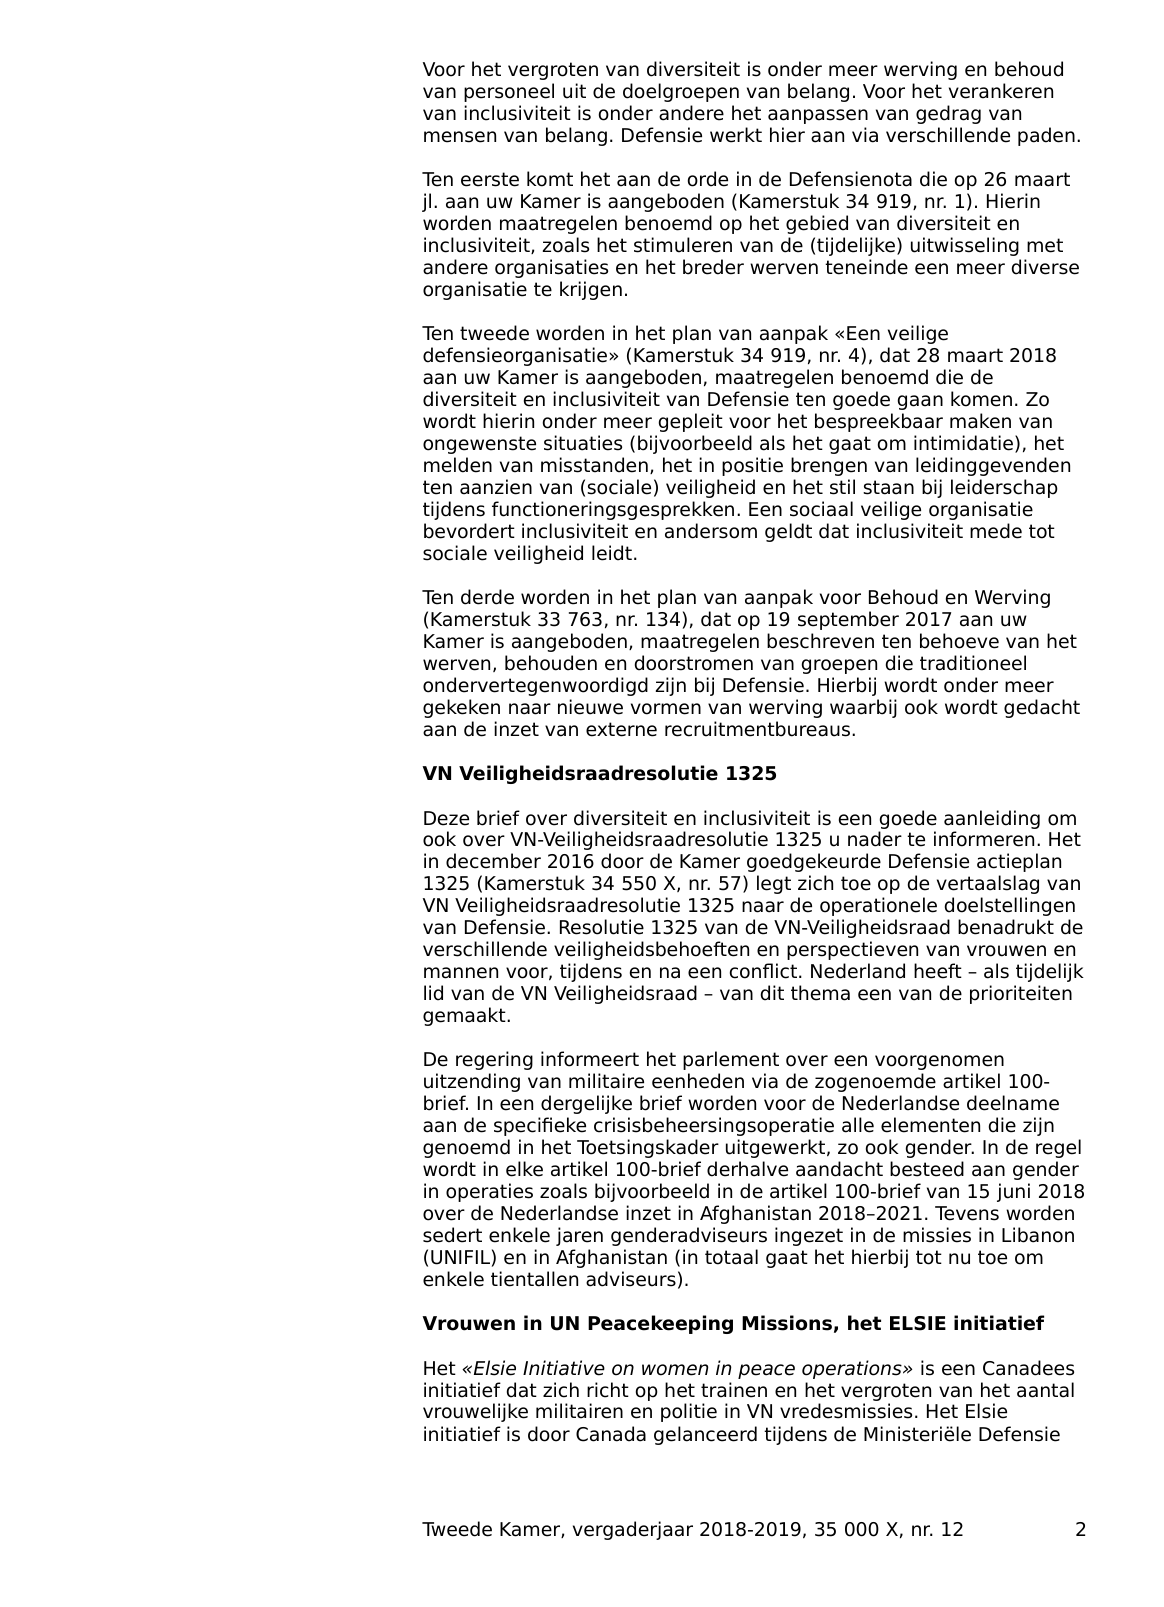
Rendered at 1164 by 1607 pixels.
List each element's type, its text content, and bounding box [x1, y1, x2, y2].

subtitle VN Veiligheidsraadresolutie 1325 [422, 763, 1087, 785]
text Ten eerste komt het aan de orde in de Defensienota die op 26 maart jl. aan uw Kamer is aangeboden (Kamerstuk 34 919, nr. 1). Hierin worden maatregelen benoemd op het gebied van diversiteit en inclusiviteit, zoals het stimuleren van de (tijdelijke) uitwisseling met andere organisaties en het breder werven teneinde een meer diverse organisatie te krijgen. [422, 169, 1087, 301]
subtitle Vrouwen in UN Peacekeeping Missions, het ELSIE initiatief [422, 1313, 1087, 1335]
text Ten derde worden in het plan van aanpak voor Behoud en Werving (Kamerstuk 33 763, nr. 134), dat op 19 september 2017 aan uw Kamer is aangeboden, maatregelen beschreven ten behoeve van het werven, behouden en doorstromen van groepen die traditioneel ondervertegenwoordigd zijn bij Defensie. Hierbij wordt onder meer gekeken naar nieuwe vormen van werving waarbij ook wordt gedacht aan de inzet van externe recruitmentbureaus. [422, 587, 1087, 741]
text De regering informeert het parlement over een voorgenomen uitzending van militaire eenheden via de zogenoemde artikel 100-brief. In een dergelijke brief worden voor de Nederlandse deelname aan de specifieke crisisbeheersingsoperatie alle elementen die zijn genoemd in het Toetsingskader uitgewerkt, zo ook gender. In de regel wordt in elke artikel 100-brief derhalve aandacht besteed aan gender in operaties zoals bijvoorbeeld in de artikel 100-brief van 15 juni 2018 over de Nederlandse inzet in Afghanistan 2018–2021. Tevens worden sedert enkele jaren genderadviseurs ingezet in de missies in Libanon (UNIFIL) en in Afghanistan (in totaal gaat het hierbij tot nu toe om enkele tientallen adviseurs). [422, 1049, 1087, 1291]
text Deze brief over diversiteit en inclusiviteit is een goede aanleiding om ook over VN-Veiligheidsraadresolutie 1325 u nader te informeren. Het in december 2016 door de Kamer goedgekeurde Defensie actieplan 1325 (Kamerstuk 34 550 X, nr. 57) legt zich toe op de vertaalslag van VN Veiligheidsraadresolutie 1325 naar de operationele doelstellingen van Defensie. Resolutie 1325 van de VN-Veiligheidsraad benadrukt de verschillende veiligheidsbehoeften en perspectieven van vrouwen en mannen voor, tijdens en na een conflict. Nederland heeft – als tijdelijk lid van de VN Veiligheidsraad – van dit thema een van de prioriteiten gemaakt. [422, 807, 1087, 1027]
text Ten tweede worden in het plan van aanpak «Een veilige defensieorganisatie» (Kamerstuk 34 919, nr. 4), dat 28 maart 2018 aan uw Kamer is aangeboden, maatregelen benoemd die de diversiteit en inclusiviteit van Defensie ten goede gaan komen. Zo wordt hierin onder meer gepleit voor het bespreekbaar maken van ongewenste situaties (bijvoorbeeld als het gaat om intimidatie), het melden van misstanden, het in positie brengen van leidinggevenden ten aanzien van (sociale) veiligheid en het stil staan bij leiderschap tijdens functioneringsgesprekken. Een sociaal veilige organisatie bevordert inclusiviteit en andersom geldt dat inclusiviteit mede tot sociale veiligheid leidt. [422, 323, 1087, 565]
text Het «Elsie Initiative on women in peace operations» is een Canadees initiatief dat zich richt op het trainen en het vergroten van het aantal vrouwelijke militairen en politie in VN vredesmissies. Het Elsie initiatief is door Canada gelanceerd tijdens de Ministeriële Defensie [422, 1357, 1087, 1445]
text Voor het vergroten van diversiteit is onder meer werving en behoud van personeel uit de doelgroepen van belang. Voor het verankeren van inclusiviteit is onder andere het aanpassen van gedrag van mensen van belang. Defensie werkt hier aan via verschillende paden. [422, 59, 1087, 147]
